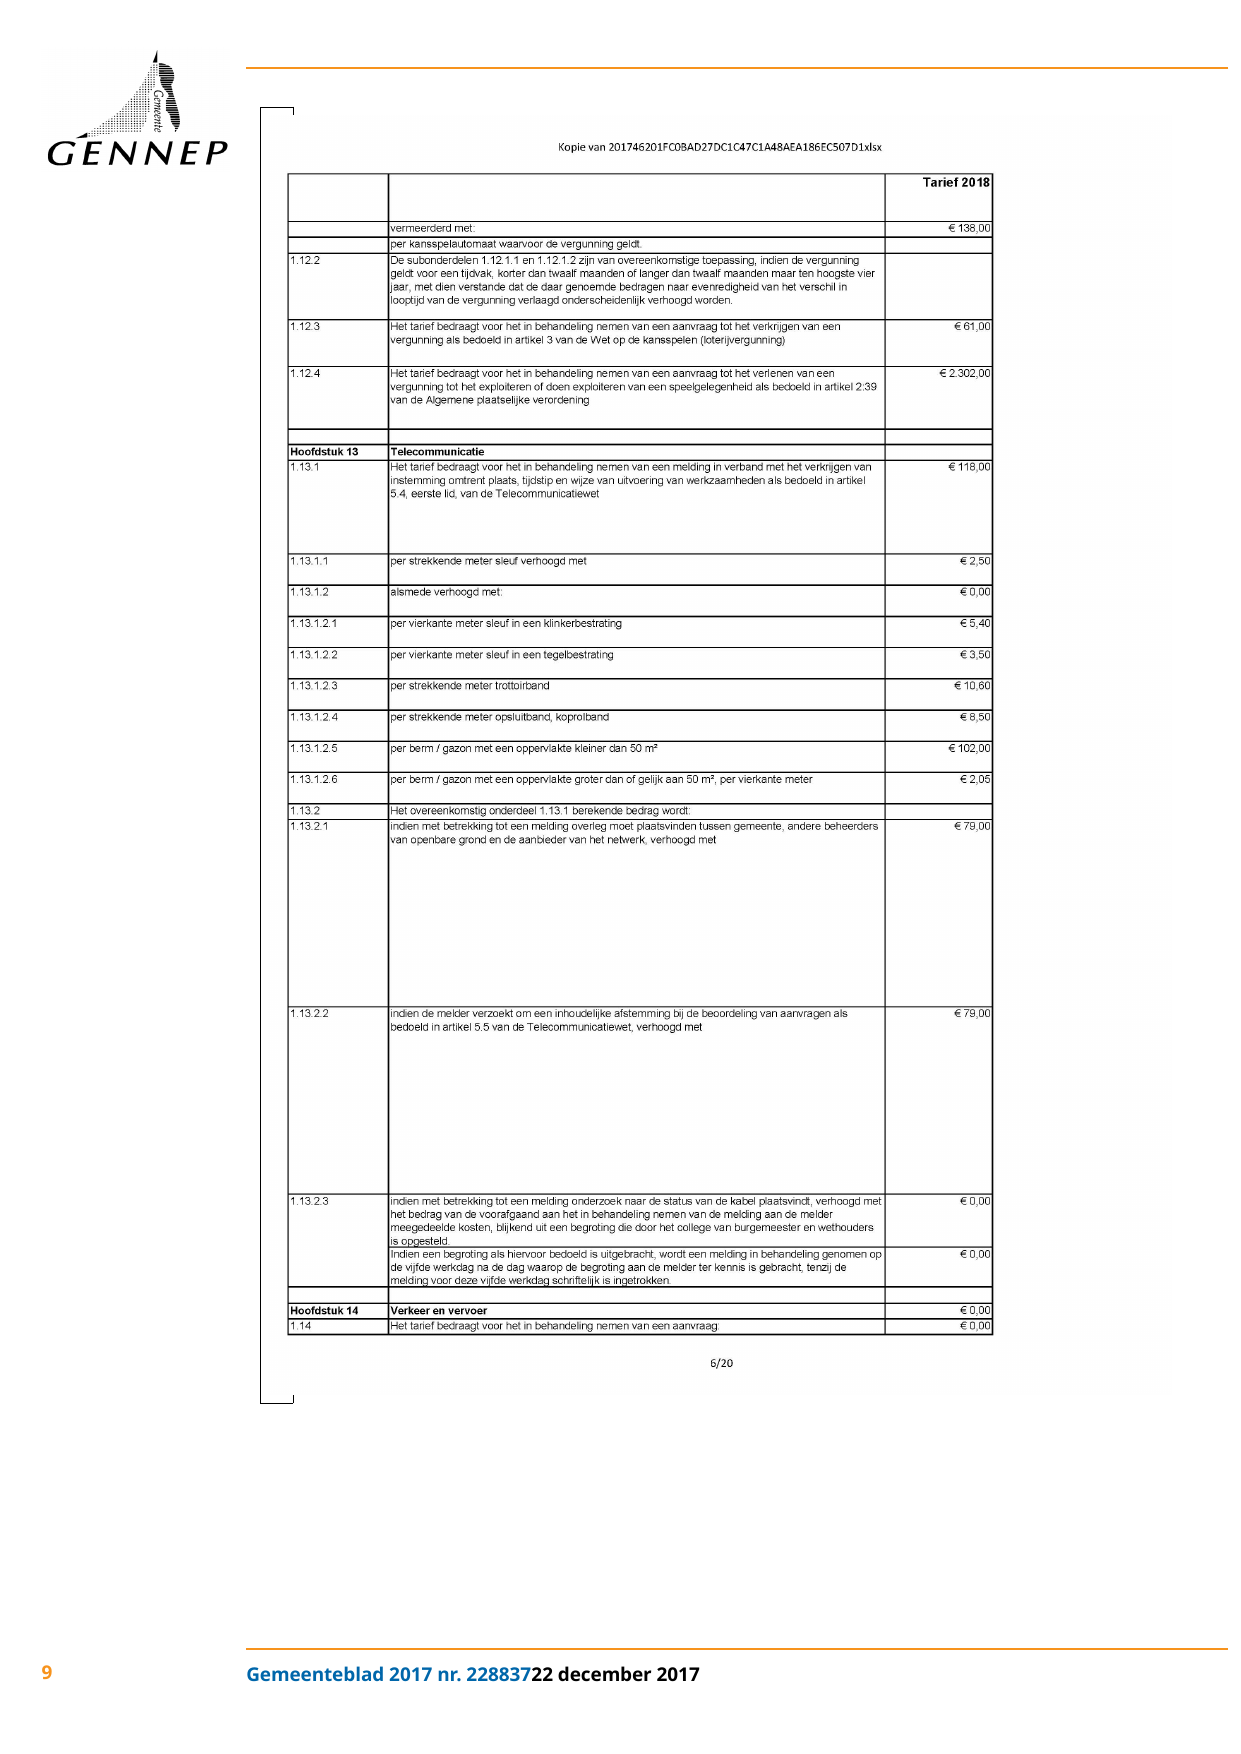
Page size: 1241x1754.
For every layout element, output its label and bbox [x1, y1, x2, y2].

picture [268, 115, 1173, 1395]
picture [41, 47, 231, 172]
